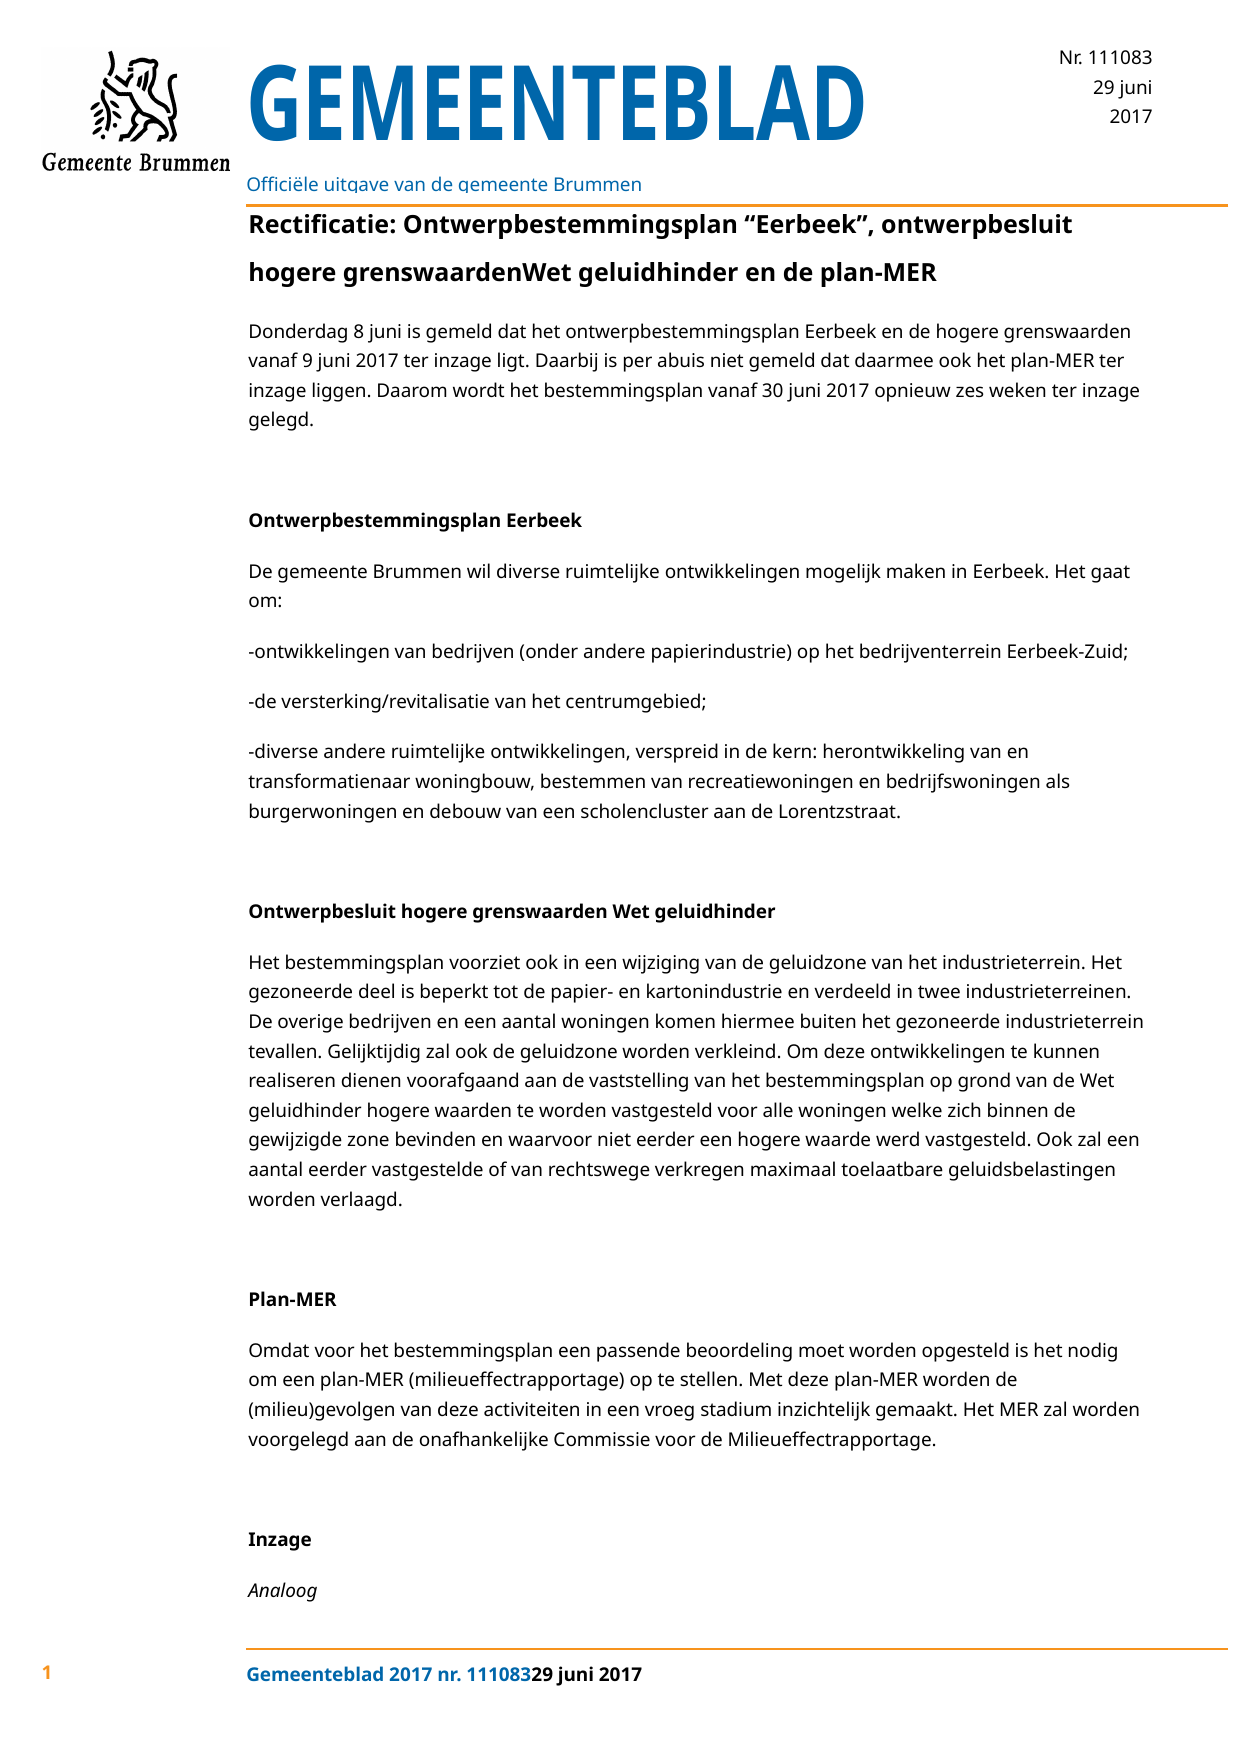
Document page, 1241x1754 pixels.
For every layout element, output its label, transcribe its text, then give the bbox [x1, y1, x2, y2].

text Omdat voor het bestemmingsplan een passende beoordeling moet worden opgesteld is het nodig om een plan-MER (milieueffectrapportage) op te stellen. Met deze plan-MER worden de (milieu)gevolgen van deze activiteiten in een vroeg stadium inzichtelijk gemaakt. Het MER zal worden voorgelegd aan de onafhankelijke Commissie voor de Milieueffectrapportage. [248, 1337, 1152, 1452]
text Plan-MER [248, 1287, 1152, 1312]
text -ontwikkelingen van bedrijven (onder andere papierindustrie) op het bedrijventerrein Eerbeek-Zuid; [248, 638, 1152, 664]
text De gemeente Brummen wil diverse ruimtelijke ontwikkelingen mogelijk maken in Eerbeek. Het gaat om: [248, 558, 1152, 613]
picture [41, 47, 231, 172]
text Donderdag 8 juni is gemeld dat het ontwerpbestemmingsplan Eerbeek en de hogere grenswaarden vanaf 9 juni 2017 ter inzage ligt. Daarbij is per abuis niet gemeld dat daarmee ook het plan-MER ter inzage liggen. Daarom wordt het bestemmingsplan vanaf 30 juni 2017 opnieuw zes weken ter inzage gelegd. [248, 318, 1152, 432]
text Ontwerpbestemmingsplan Eerbeek [248, 507, 1152, 533]
text Ontwerpbesluit hogere grenswaarden Wet geluidhinder [248, 899, 1152, 924]
text -de versterking/revitalisatie van het centrumgebied; [248, 688, 1152, 714]
text Het bestemmingsplan voorziet ook in een wijziging van de geluidzone van het industrieterrein. Het gezoneerde deel is beperkt tot de papier- en kartonindustrie en verdeeld in twee industrieterreinen. De overige bedrijven en een aantal woningen komen hiermee buiten het gezoneerde industrieterrein tevallen. Gelijktijdig zal ook de geluidzone worden verkleind. Om deze ontwikkelingen te kunnen realiseren dienen voorafgaand aan de vaststelling van het bestemmingsplan op grond van de Wet geluidhinder hogere waarden te worden vastgesteld voor alle woningen welke zich binnen de gewijzigde zone bevinden en waarvoor niet eerder een hogere waarde werd vastgesteld. Ook zal een aantal eerder vastgestelde of van rechtswege verkregen maximaal toelaatbare geluidsbelastingen worden verlaagd. [248, 949, 1152, 1212]
text Inzage [248, 1527, 1152, 1552]
text -diverse andere ruimtelijke ontwikkelingen, verspreid in de kern: herontwikkeling van en transformatienaar woningbouw, bestemmen van recreatiewoningen en bedrijfswoningen als burgerwoningen en debouw van een scholencluster aan de Lorentzstraat. [248, 739, 1152, 824]
text Analoog [248, 1577, 1152, 1603]
text Rectificatie: Ontwerpbestemmingsplan “Eerbeek”, ontwerpbesluit hogere grenswaardenWet geluidhinder en de plan-MER [248, 207, 1152, 288]
